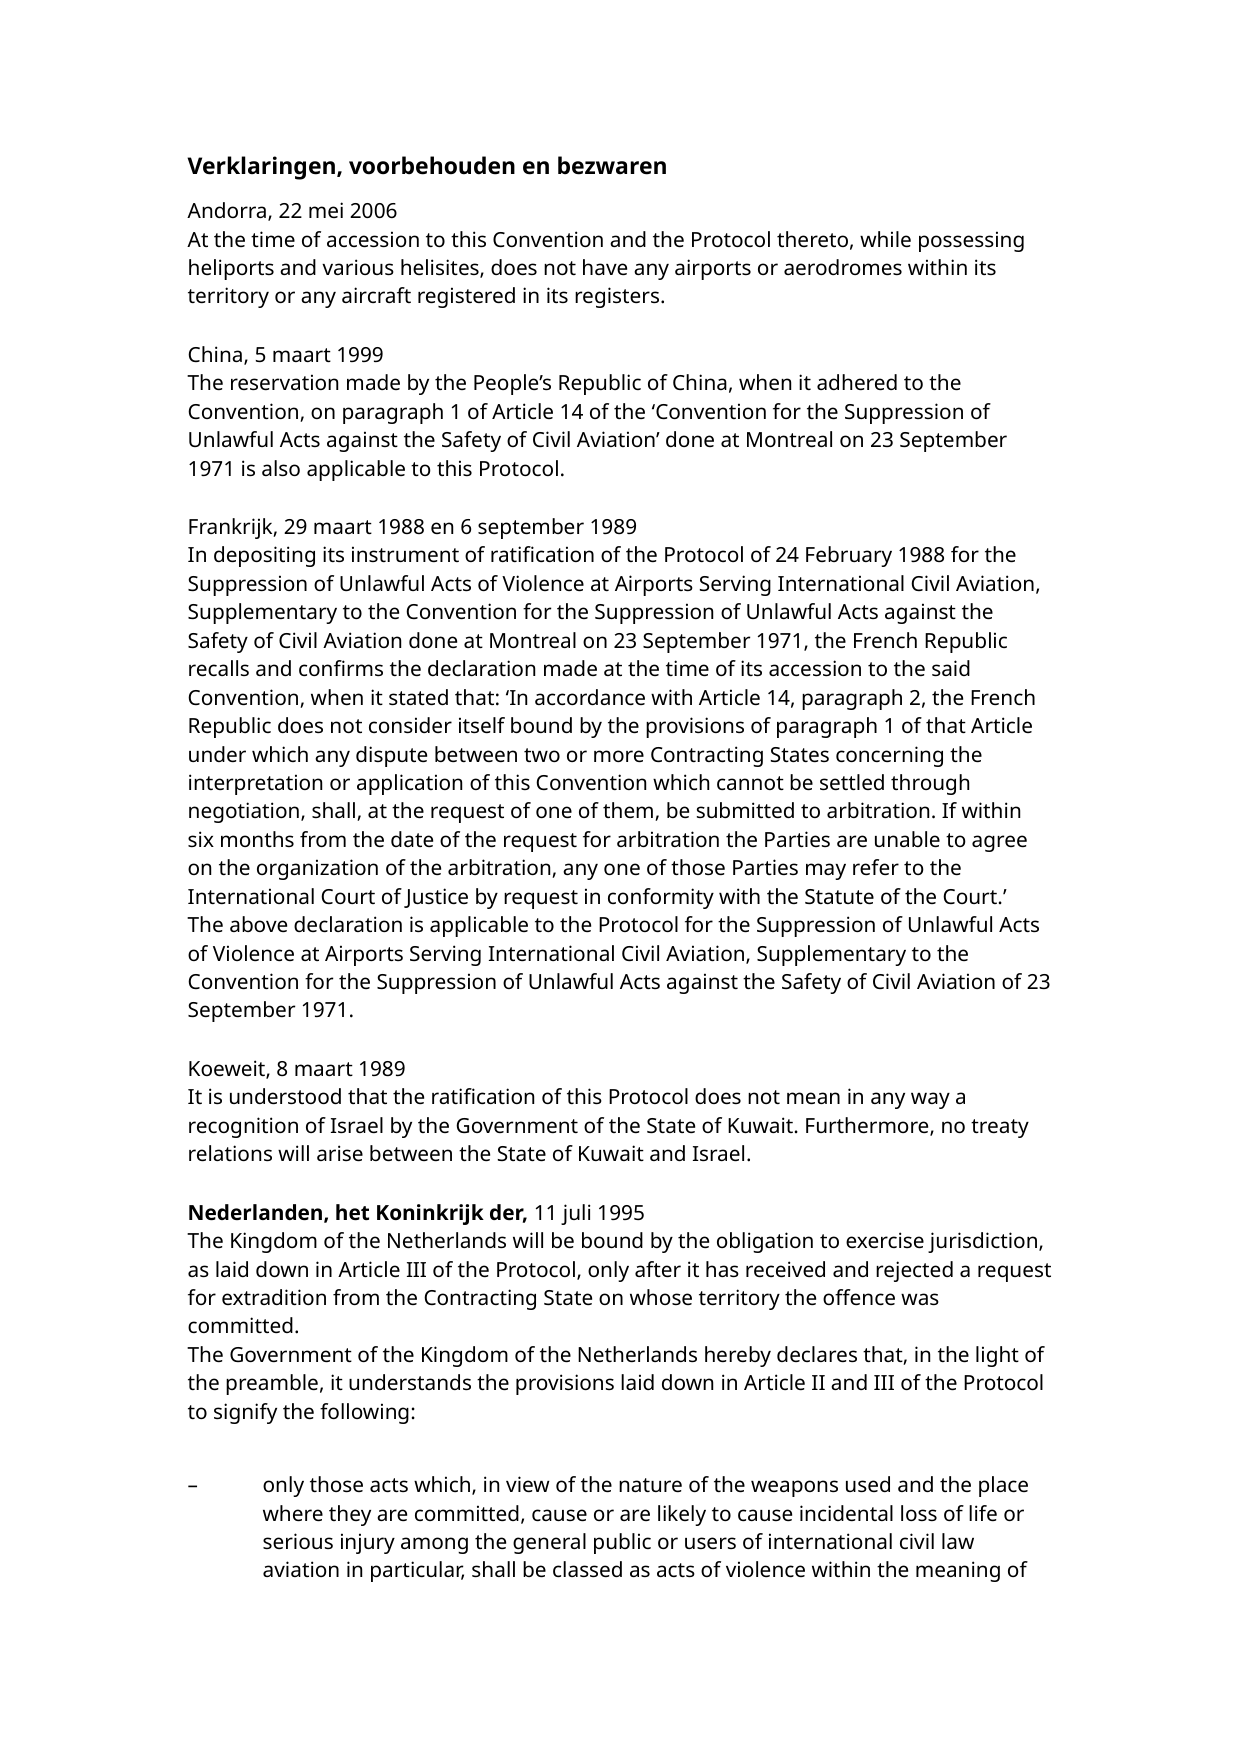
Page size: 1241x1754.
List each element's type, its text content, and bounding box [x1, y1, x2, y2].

text The Government of the Kingdom of the Netherlands hereby declares that, in the light of the preamble, it understands the provisions laid down in Article II and III of the Protocol to signify the following: [187, 1340, 1053, 1425]
text In depositing its instrument of ratification of the Protocol of 24 February 1988 for the Suppression of Unlawful Acts of Violence at Airports Serving International Civil Aviation, Supplementary to the Convention for the Suppression of Unlawful Acts against the Safety of Civil Aviation done at Montreal on 23 September 1971, the French Republic recalls and confirms the declaration made at the time of its accession to the said Convention, when it stated that: ‘In accordance with Article 14, paragraph 2, the French Republic does not consider itself bound by the provisions of paragraph 1 of that Article under which any dispute between two or more Contracting States concerning the interpretation or application of this Convention which cannot be settled through negotiation, shall, at the request of one of them, be submitted to arbitration. If within six months from the date of the request for arbitration the Parties are unable to agree on the organization of the arbitration, any one of those Parties may refer to the International Court of Justice by request in conformity with the Statute of the Court.’ [187, 541, 1053, 910]
subtitle Verklaringen, voorbehouden en bezwaren [187, 150, 1053, 181]
text The above declaration is applicable to the Protocol for the Suppression of Unlawful Acts of Violence at Airports Serving International Civil Aviation, Supplementary to the Convention for the Suppression of Unlawful Acts against the Safety of Civil Aviation of 23 September 1971. [187, 910, 1053, 1024]
list only those acts which, in view of the nature of the weapons used and the place where they are committed, cause or are likely to cause incidental loss of life or serious injury among the general public or users of international civil law aviation in particular, shall be classed as acts of violence within the meaning of [187, 1470, 1053, 1584]
text Andorra, 22 mei 2006 [187, 196, 1053, 225]
text The Kingdom of the Netherlands will be bound by the obligation to exercise jurisdiction, as laid down in Article III of the Protocol, only after it has received and rejected a request for extradition from the Contracting State on whose territory the offence was committed. [187, 1226, 1053, 1340]
text Frankrijk, 29 maart 1988 en 6 september 1989 [187, 512, 1053, 541]
text Koeweit, 8 maart 1989 [187, 1054, 1053, 1082]
text Nederlanden, het Koninkrijk der, 11 juli 1995 [187, 1198, 1053, 1226]
text The reservation made by the People’s Republic of China, when it adhered to the Convention, on paragraph 1 of Article 14 of the ‘Convention for the Suppression of Unlawful Acts against the Safety of Civil Aviation’ done at Montreal on 23 September 1971 is also applicable to this Protocol. [187, 368, 1053, 482]
text It is understood that the ratification of this Protocol does not mean in any way a recognition of Israel by the Government of the State of Kuwait. Furthermore, no treaty relations will arise between the State of Kuwait and Israel. [187, 1082, 1053, 1168]
text China, 5 maart 1999 [187, 340, 1053, 368]
text At the time of accession to this Convention and the Protocol thereto, while possessing heliports and various helisites, does not have any airports or aerodromes within its territory or any aircraft registered in its registers. [187, 225, 1053, 310]
